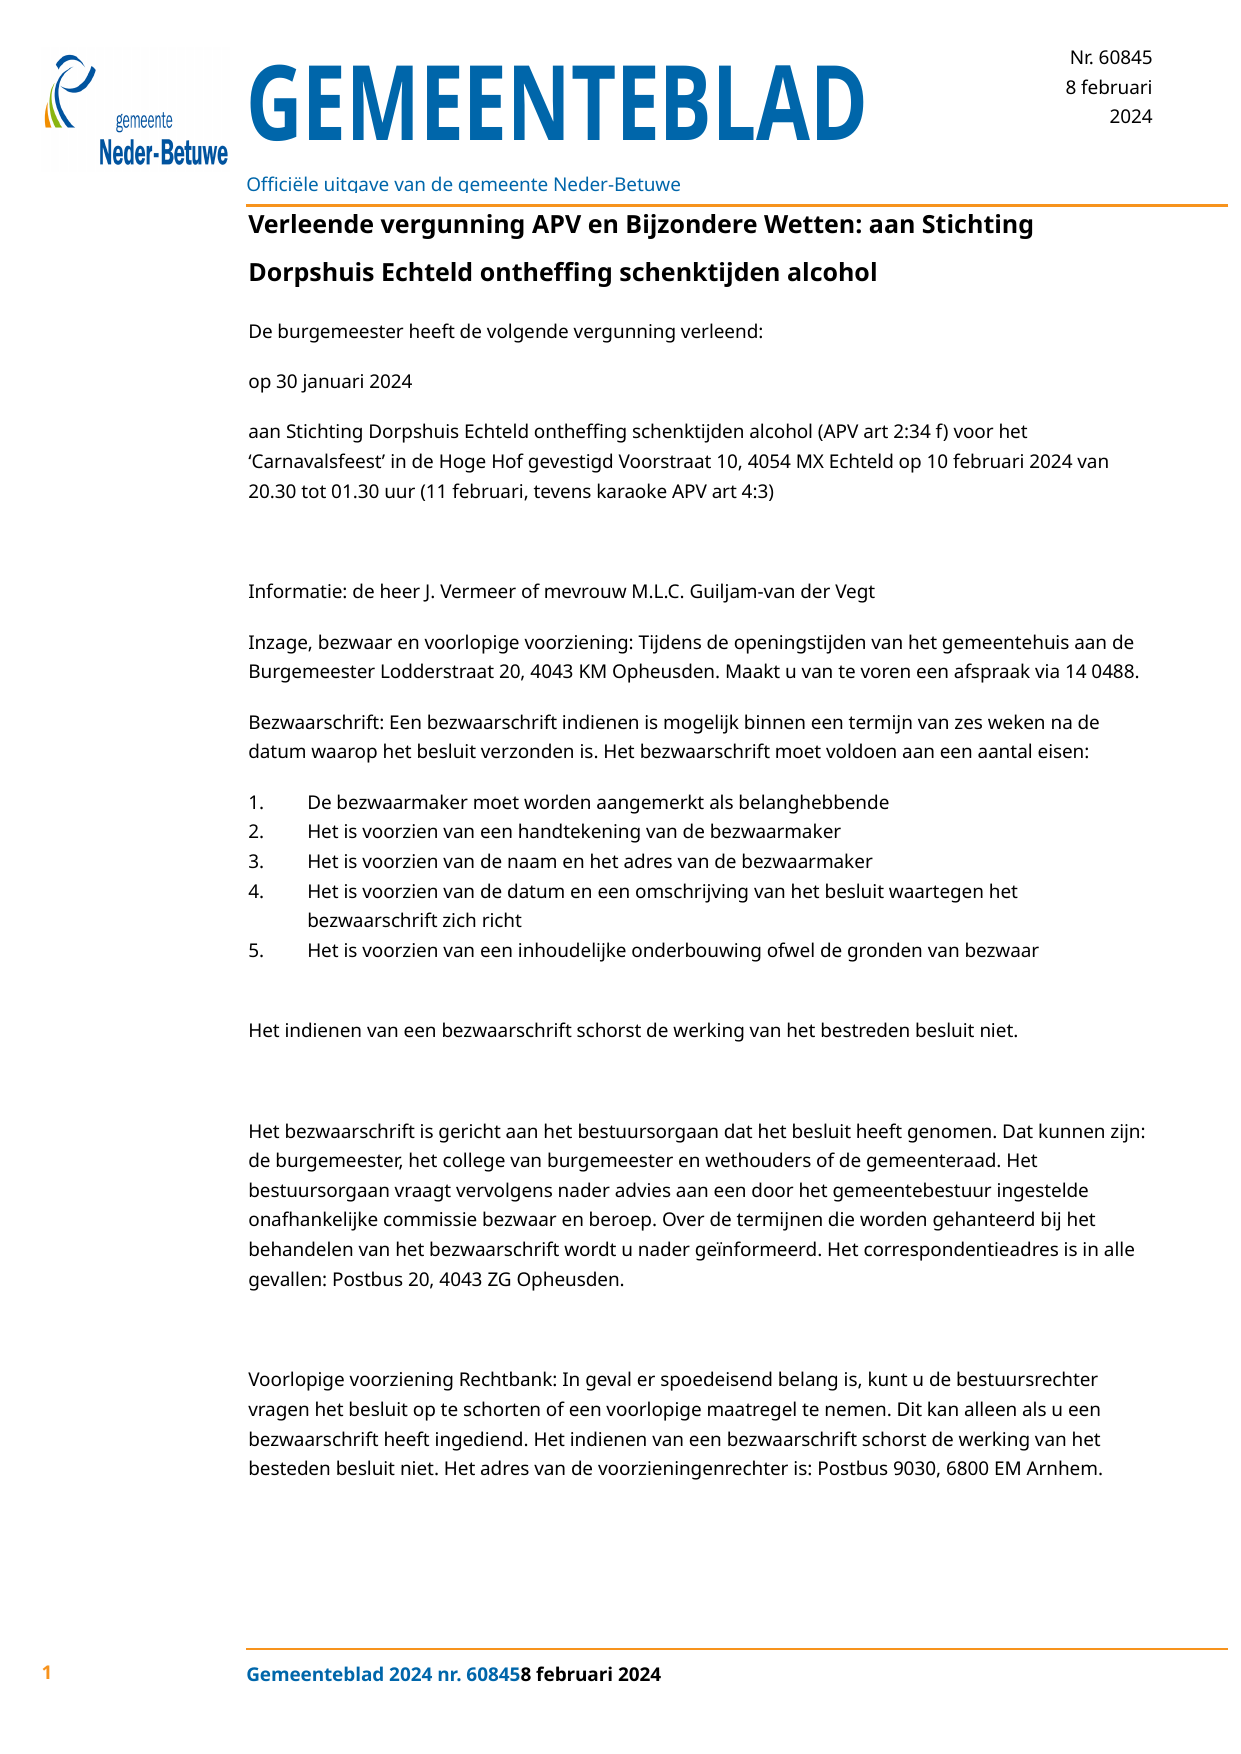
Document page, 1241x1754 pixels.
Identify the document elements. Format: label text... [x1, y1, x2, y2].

list Het is voorzien van een inhoudelijke onderbouwing ofwel de gronden van bezwaar [248, 937, 1152, 963]
picture [41, 47, 231, 172]
text Het bezwaarschrift is gericht aan het bestuursorgaan dat het besluit heeft genomen. Dat kunnen zijn: de burgemeester, het college van burgemeester en wethouders of de gemeenteraad. Het bestuursorgaan vraagt vervolgens nader advies aan een door het gemeentebestuur ingestelde onafhankelijke commissie bezwaar en beroep. Over de termijnen die worden gehanteerd bij het behandelen van het bezwaarschrift wordt u nader geïnformeerd. Het correspondentieadres is in alle gevallen: Postbus 20, 4043 ZG Opheusden. [248, 1118, 1152, 1292]
text Inzage, bezwaar en voorlopige voorziening: Tijdens de openingstijden van het gemeentehuis aan de Burgemeester Lodderstraat 20, 4043 KM Opheusden. Maakt u van te voren een afspraak via 14 0488. [248, 629, 1152, 684]
list De bezwaarmaker moet worden aangemerkt als belanghebbende [248, 789, 1152, 815]
text Informatie: de heer J. Vermeer of mevrouw M.L.C. Guiljam-van der Vegt [248, 579, 1152, 604]
list Het is voorzien van een handtekening van de bezwaarmaker [248, 819, 1152, 844]
list Het is voorzien van de naam en het adres van de bezwaarmaker [248, 848, 1152, 874]
text aan Stichting Dorpshuis Echteld ontheffing schenktijden alcohol (APV art 2:34 f) voor het ‘Carnavalsfeest’ in de Hoge Hof gevestigd Voorstraat 10, 4054 MX Echteld op 10 februari 2024 van 20.30 tot 01.30 uur (11 februari, tevens karaoke APV art 4:3) [248, 419, 1152, 504]
text Verleende vergunning APV en Bijzondere Wetten: aan Stichting Dorpshuis Echteld ontheffing schenktijden alcohol [248, 207, 1152, 288]
text op 30 januari 2024 [248, 368, 1152, 394]
text Het indienen van een bezwaarschrift schorst de werking van het bestreden besluit niet. [248, 1017, 1152, 1043]
list Het is voorzien van de datum en een omschrijving van het besluit waartegen het bezwaarschrift zich richt [248, 878, 1152, 933]
text Voorlopige voorziening Rechtbank: In geval er spoedeisend belang is, kunt u de bestuursrechter vragen het besluit op te schorten of een voorlopige maatregel te nemen. Dit kan alleen als u een bezwaarschrift heeft ingediend. Het indienen van een bezwaarschrift schorst de werking van het besteden besluit niet. Het adres van de voorzieningenrechter is: Postbus 9030, 6800 EM Arnhem. [248, 1367, 1152, 1481]
text De burgemeester heeft de volgende vergunning verleend: [248, 318, 1152, 344]
text Bezwaarschrift: Een bezwaarschrift indienen is mogelijk binnen een termijn van zes weken na de datum waarop het besluit verzonden is. Het bezwaarschrift moet voldoen aan een aantal eisen: [248, 709, 1152, 764]
